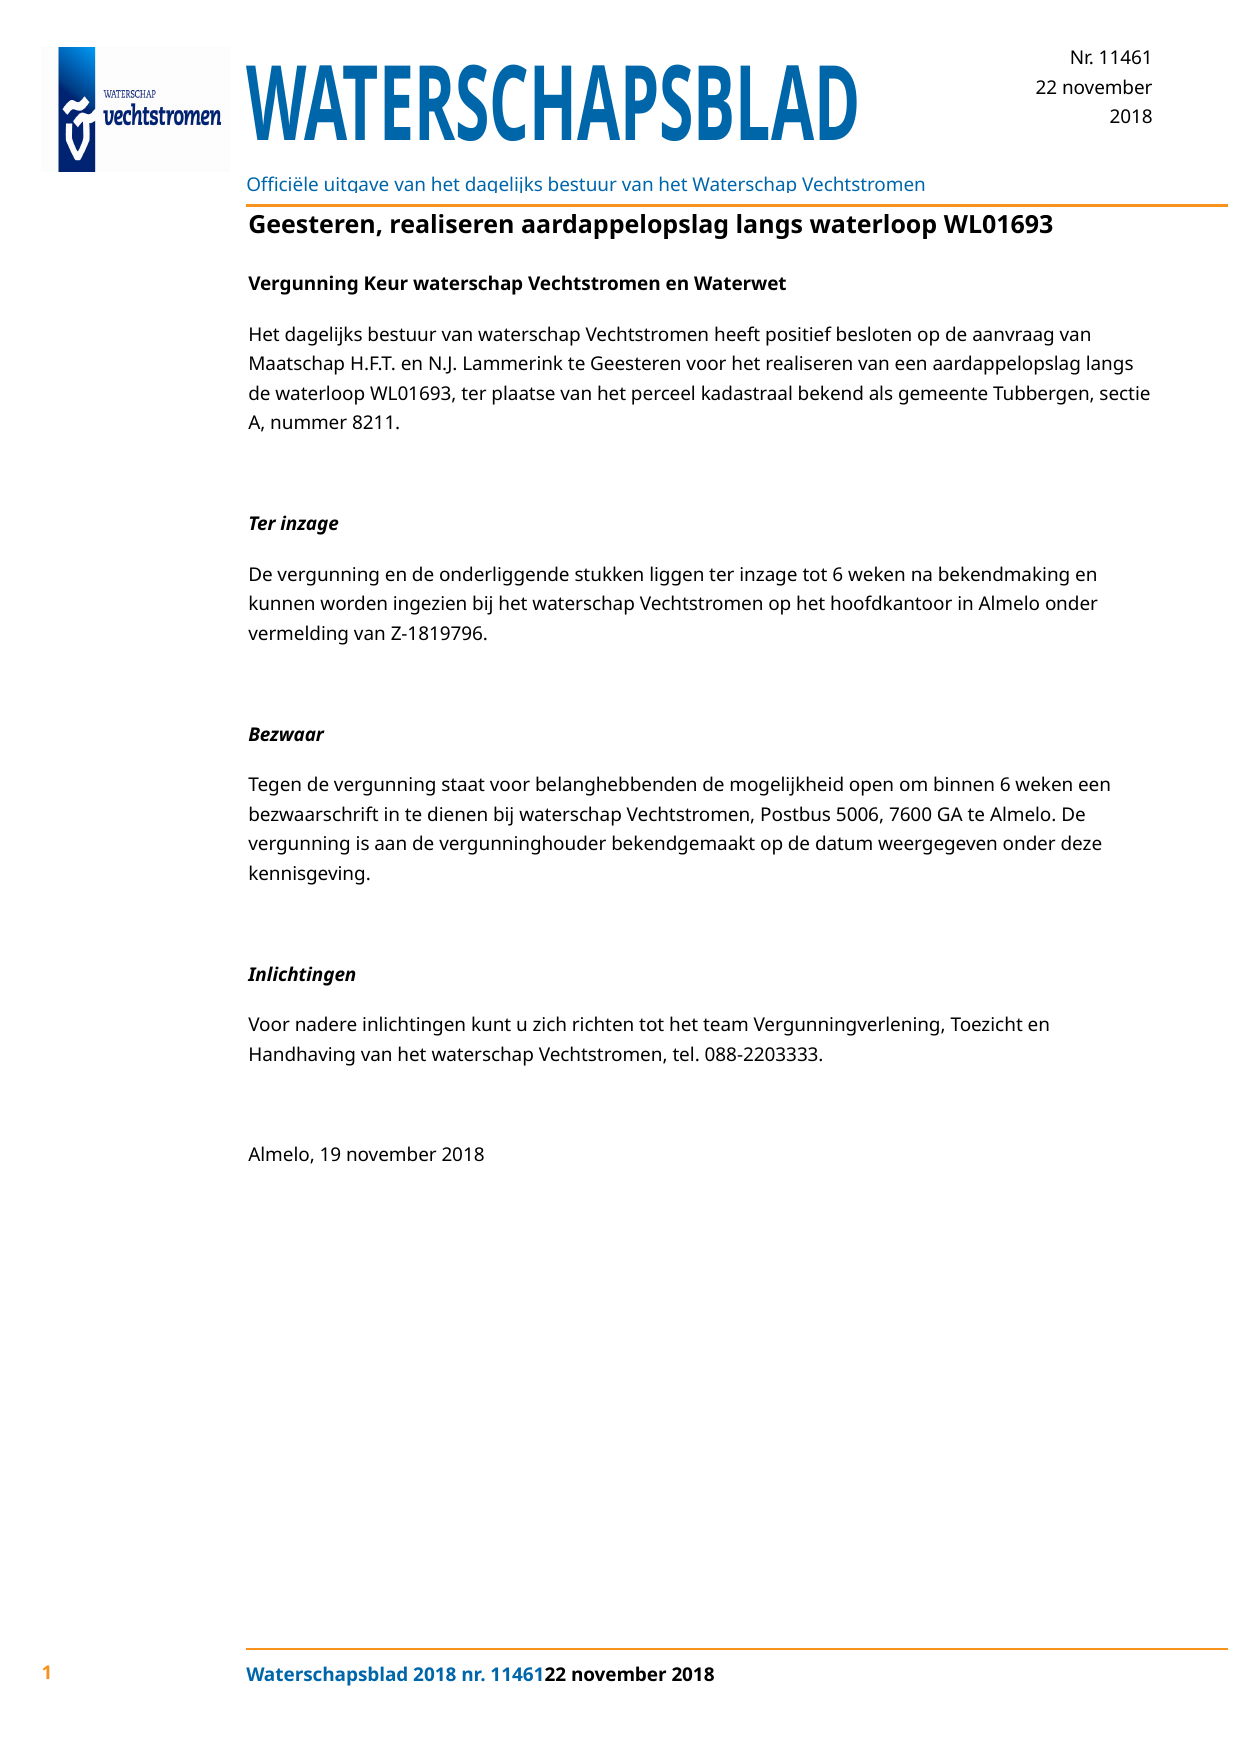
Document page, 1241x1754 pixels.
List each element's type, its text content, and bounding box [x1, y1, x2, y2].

text Geesteren, realiseren aardappelopslag langs waterloop WL01693 [248, 207, 1152, 241]
text Almelo, 19 november 2018 [248, 1142, 1152, 1167]
text Vergunning Keur waterschap Vechtstromen en Waterwet [248, 270, 1152, 296]
picture [41, 47, 231, 172]
text Ter inzage [248, 510, 1152, 536]
text De vergunning en de onderliggende stukken liggen ter inzage tot 6 weken na bekendmaking en kunnen worden ingezien bij het waterschap Vechtstromen op het hoofdkantoor in Almelo onder vermelding van Z-1819796. [248, 561, 1152, 646]
text Inlichtingen [248, 961, 1152, 986]
text Bezwaar [248, 721, 1152, 746]
text Tegen de vergunning staat voor belanghebbenden de mogelijkheid open om binnen 6 weken een bezwaarschrift in te dienen bij waterschap Vechtstromen, Postbus 5006, 7600 GA te Almelo. De vergunning is aan de vergunninghouder bekendgemaakt op de datum weergegeven onder deze kennisgeving. [248, 771, 1152, 886]
text Voor nadere inlichtingen kunt u zich richten tot het team Vergunningverlening, Toezicht en Handhaving van het waterschap Vechtstromen, tel. 088-2203333. [248, 1011, 1152, 1066]
text Het dagelijks bestuur van waterschap Vechtstromen heeft positief besloten op de aanvraag van Maatschap H.F.T. en N.J. Lammerink te Geesteren voor het realiseren van een aardappelopslag langs de waterloop WL01693, ter plaatse van het perceel kadastraal bekend als gemeente Tubbergen, sectie A, nummer 8211. [248, 321, 1152, 435]
